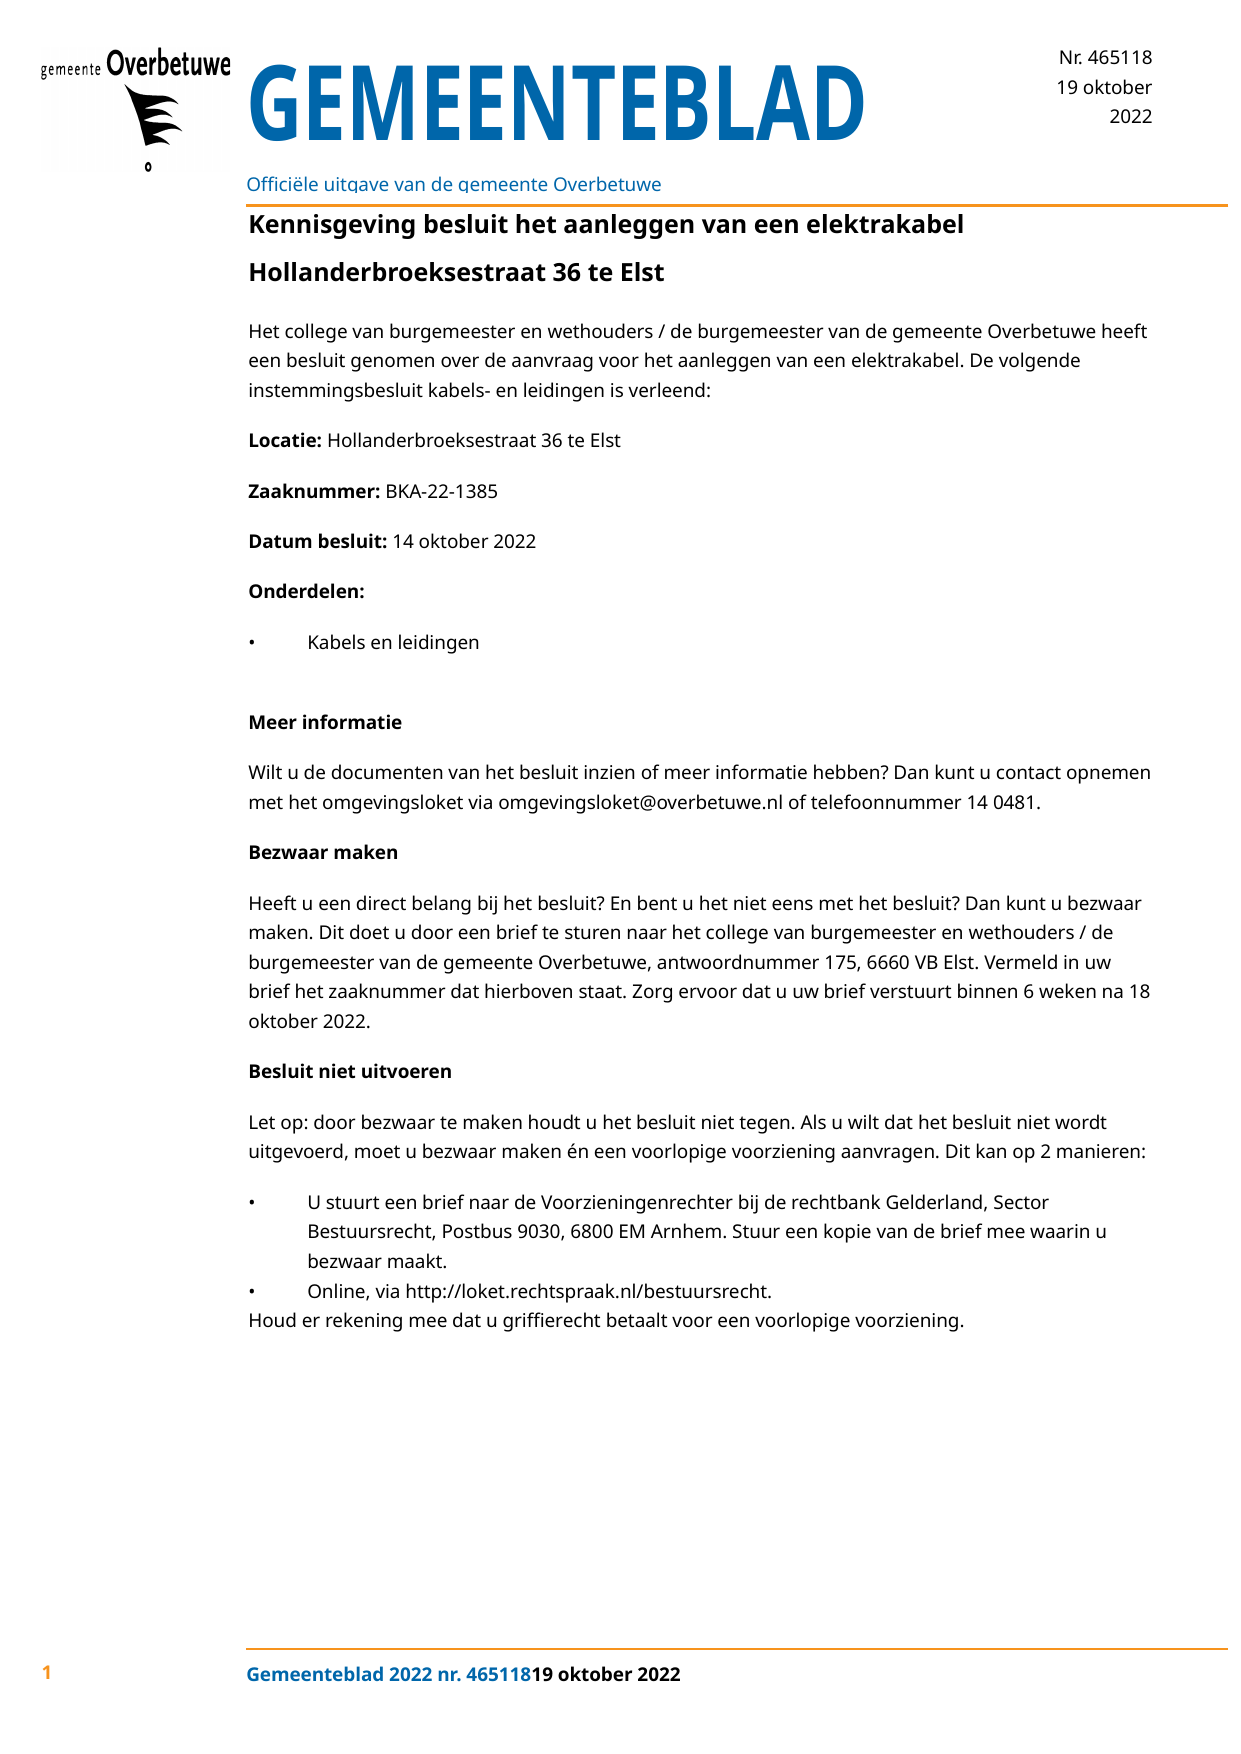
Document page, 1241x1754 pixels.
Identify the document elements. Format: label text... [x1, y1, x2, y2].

list U stuurt een brief naar de Voorzieningenrechter bij de rechtbank Gelderland, Sector Bestuursrecht, Postbus 9030, 6800 EM Arnhem. Stuur een kopie van de brief mee waarin u bezwaar maakt. [248, 1189, 1152, 1274]
text Het college van burgemeester en wethouders / de burgemeester van de gemeente Overbetuwe heeft een besluit genomen over de aanvraag voor het aanleggen van een elektrakabel. De volgende instemmingsbesluit kabels- en leidingen is verleend: [248, 318, 1152, 403]
text Heeft u een direct belang bij het besluit? En bent u het niet eens met het besluit? Dan kunt u bezwaar maken. Dit doet u door een brief te sturen naar het college van burgemeester en wethouders / de burgemeester van de gemeente Overbetuwe, antwoordnummer 175, 6660 VB Elst. Vermeld in uw brief het zaaknummer dat hierboven staat. Zorg ervoor dat u uw brief verstuurt binnen 6 weken na 18 oktober 2022. [248, 890, 1152, 1034]
list Online, via http://loket.rechtspraak.nl/bestuursrecht. [248, 1278, 1152, 1304]
text Besluit niet uitvoeren [248, 1059, 1152, 1084]
text Onderdelen: [248, 579, 1152, 604]
text Zaaknummer: BKA-22-1385 [248, 478, 1152, 504]
text Kennisgeving besluit het aanleggen van een elektrakabel Hollanderbroeksestraat 36 te Elst [248, 207, 1152, 288]
text Wilt u de documenten van het besluit inzien of meer informatie hebben? Dan kunt u contact opnemen met het omgevingsloket via omgevingsloket@overbetuwe.nl of telefoonnummer 14 0481. [248, 759, 1152, 815]
picture [41, 47, 231, 172]
text Houd er rekening mee dat u griffierecht betaalt voor een voorlopige voorziening. [248, 1307, 1152, 1333]
text Meer informatie [248, 709, 1152, 735]
text Let op: door bezwaar te maken houdt u het besluit niet tegen. Als u wilt dat het besluit niet wordt uitgevoerd, moet u bezwaar maken én een voorlopige voorziening aanvragen. Dit kan op 2 manieren: [248, 1109, 1152, 1164]
text Bezwaar maken [248, 839, 1152, 865]
text Datum besluit: 14 oktober 2022 [248, 528, 1152, 554]
list Kabels en leidingen [248, 629, 1152, 655]
text Locatie: Hollanderbroeksestraat 36 te Elst [248, 427, 1152, 453]
